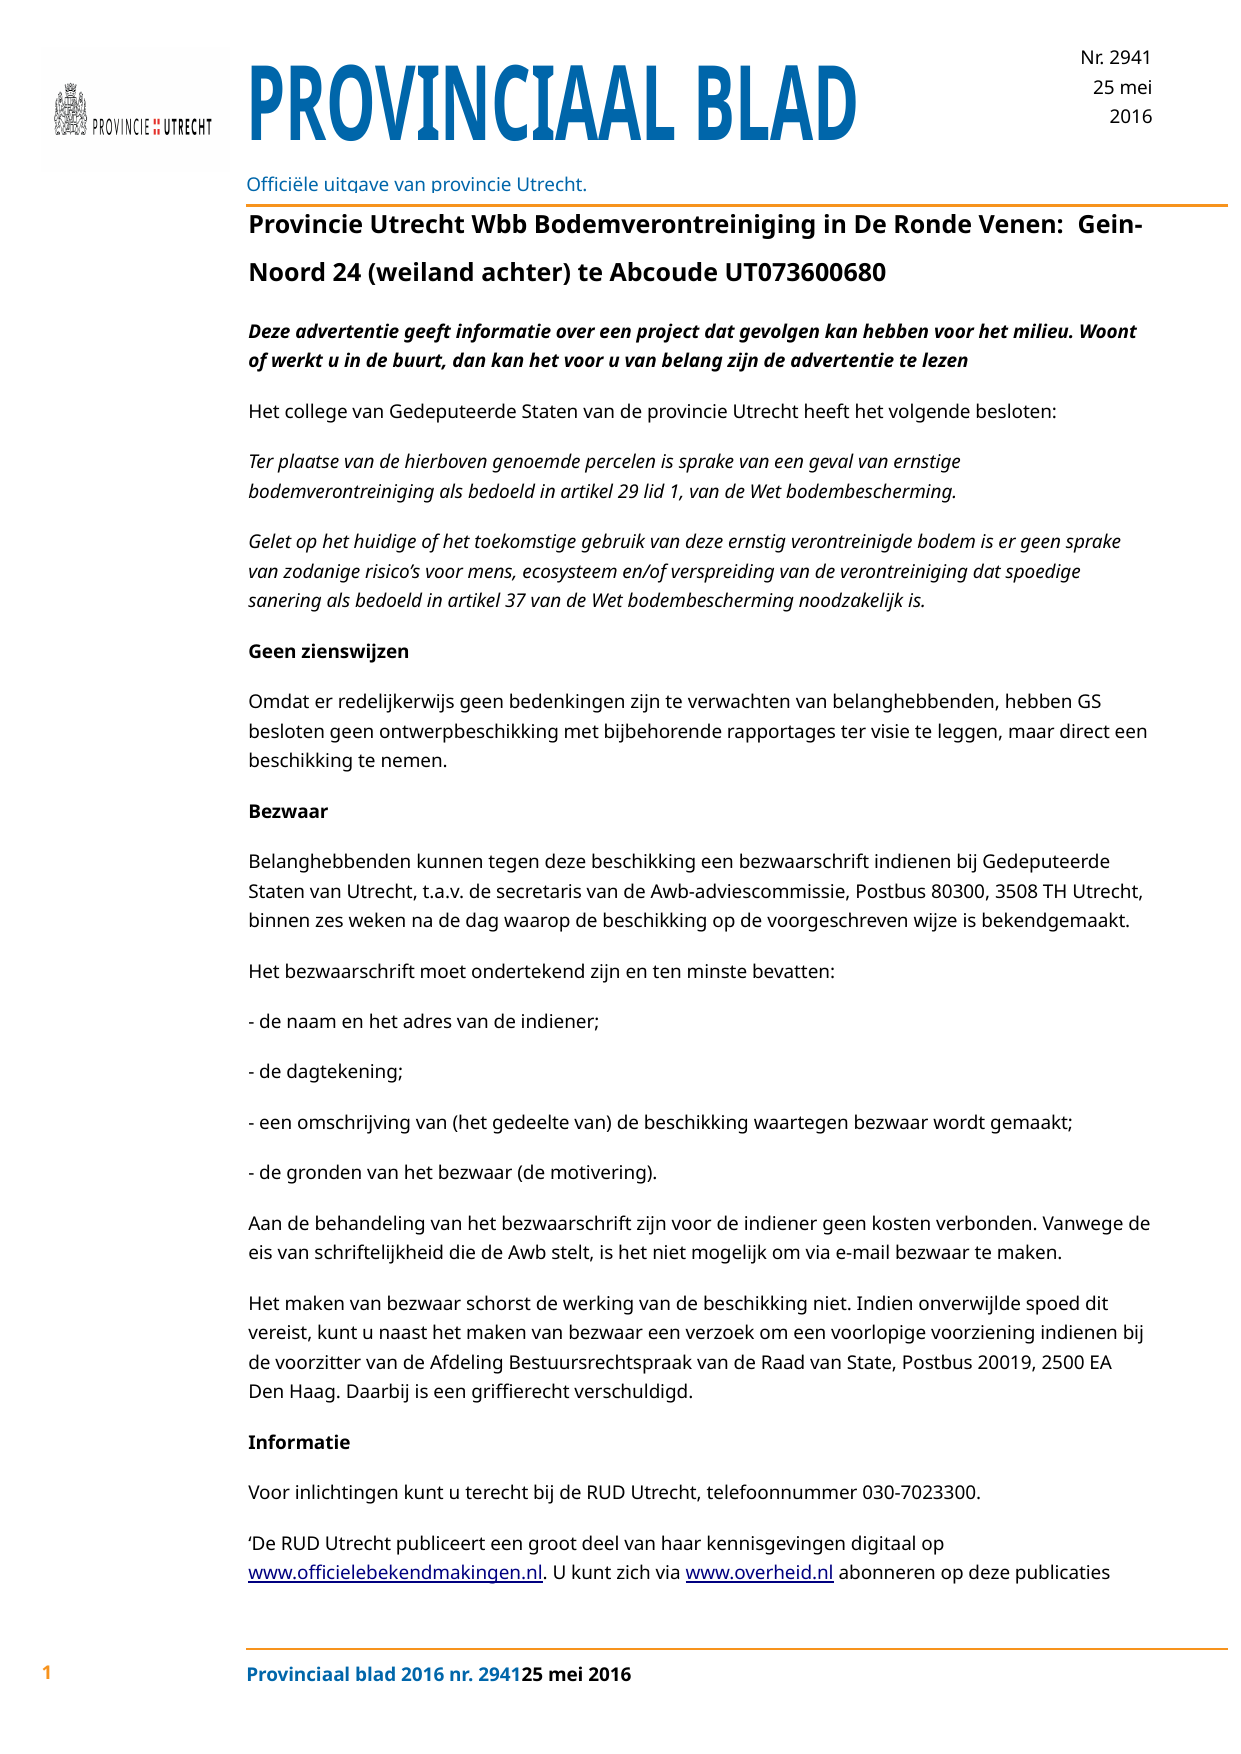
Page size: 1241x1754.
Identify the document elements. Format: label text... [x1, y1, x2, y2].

text Deze advertentie geeft informatie over een project dat gevolgen kan hebben voor het milieu. Woont of werkt u in de buurt, dan kan het voor u van belang zijn de advertentie te lezen [248, 318, 1152, 373]
text Provincie Utrecht Wbb Bodemverontreiniging in De Ronde Venen: Gein-Noord 24 (weiland achter) te Abcoude UT073600680 [248, 207, 1152, 288]
text Het college van Gedeputeerde Staten van de provincie Utrecht heeft het volgende besloten: [248, 398, 1152, 424]
text Belanghebbenden kunnen tegen deze beschikking een bezwaarschrift indienen bij Gedeputeerde Staten van Utrecht, t.a.v. de secretaris van de Awb-adviescommissie, Postbus 80300, 3508 TH Utrecht, binnen zes weken na de dag waarop de beschikking op de voorgeschreven wijze is bekendgemaakt. [248, 848, 1152, 933]
text Informatie [248, 1429, 1152, 1455]
text - de naam en het adres van de indiener; [248, 1008, 1152, 1034]
text Omdat er redelijkerwijs geen bedenkingen zijn te verwachten van belanghebbenden, hebben GS besloten geen ontwerpbeschikking met bijbehorende rapportages ter visie te leggen, maar direct een beschikking te nemen. [248, 688, 1152, 773]
text Geen zienswijzen [248, 638, 1152, 664]
text Bezwaar [248, 798, 1152, 824]
text Het bezwaarschrift moet ondertekend zijn en ten minste bevatten: [248, 958, 1152, 984]
text Gelet op het huidige of het toekomstige gebruik van deze ernstig verontreinigde bodem is er geen sprake van zodanige risico’s voor mens, ecosysteem en/of verspreiding van de verontreiniging dat spoedige sanering als bedoeld in artikel 37 van de Wet bodembescherming noodzakelijk is. [248, 528, 1152, 613]
text - de dagtekening; [248, 1059, 1152, 1084]
text Voor inlichtingen kunt u terecht bij de RUD Utrecht, telefoonnummer 030-7023300. [248, 1479, 1152, 1505]
text Aan de behandeling van het bezwaarschrift zijn voor de indiener geen kosten verbonden. Vanwege de eis van schriftelijkheid die de Awb stelt, is het niet mogelijk om via e-mail bezwaar te maken. [248, 1210, 1152, 1265]
text Het maken van bezwaar schorst de werking van de beschikking niet. Indien onverwijlde spoed dit vereist, kunt u naast het maken van bezwaar een verzoek om een voorlopige voorziening indienen bij de voorzitter van de Afdeling Bestuursrechtspraak van de Raad van State, Postbus 20019, 2500 EA Den Haag. Daarbij is een griffierecht verschuldigd. [248, 1290, 1152, 1404]
picture [41, 47, 231, 172]
text Ter plaatse van de hierboven genoemde percelen is sprake van een geval van ernstige bodemverontreiniging als bedoeld in artikel 29 lid 1, van de Wet bodembescherming. [248, 448, 1152, 504]
text - een omschrijving van (het gedeelte van) de beschikking waartegen bezwaar wordt gemaakt; [248, 1109, 1152, 1135]
text ‘De RUD Utrecht publiceert een groot deel van haar kennisgevingen digitaal op www.officielebekendmakingen.nl. U kunt zich via www.overheid.nl abonneren op deze publicaties [248, 1530, 1152, 1585]
text - de gronden van het bezwaar (de motivering). [248, 1159, 1152, 1185]
